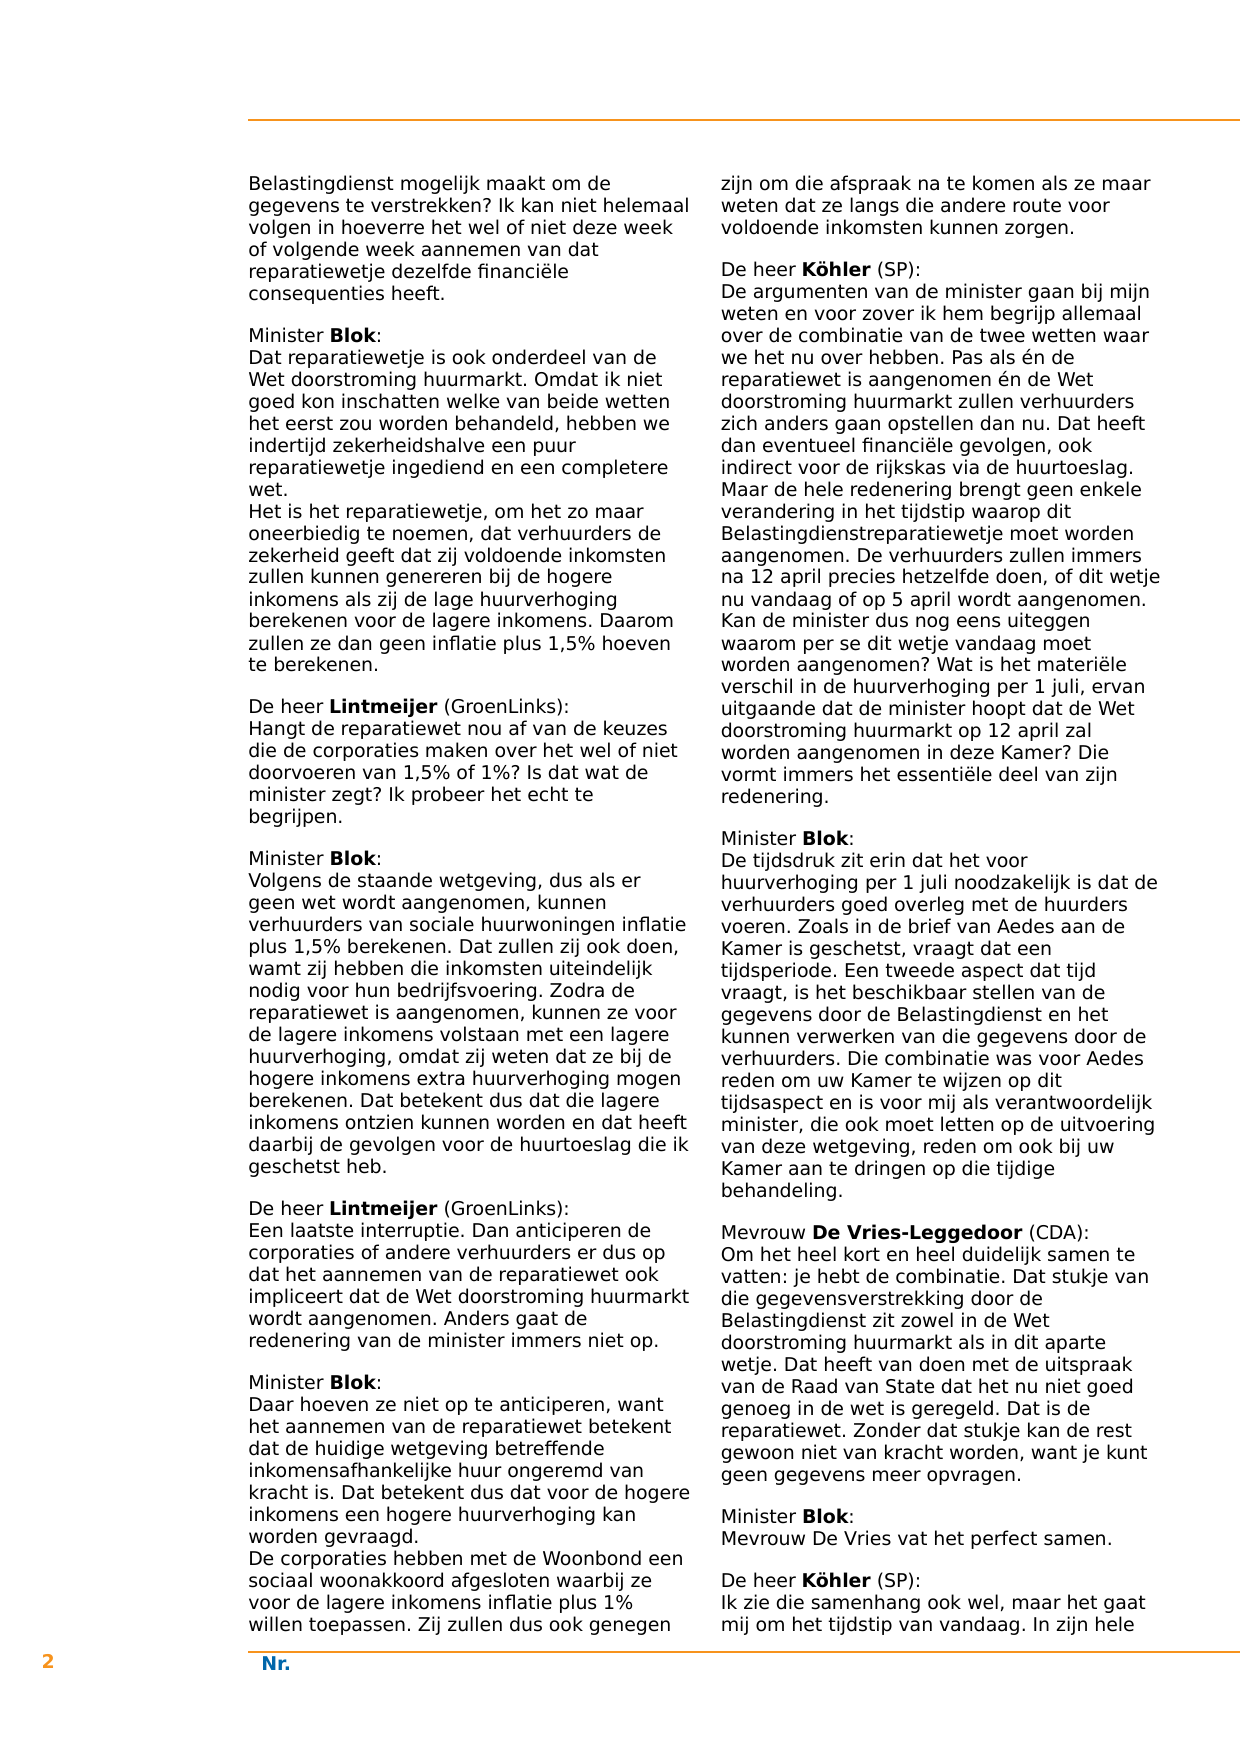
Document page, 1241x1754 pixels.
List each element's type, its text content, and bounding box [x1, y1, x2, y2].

text Volgens de staande wetgeving, dus als er geen wet wordt aangenomen, kunnen verhuurders van sociale huurwoningen inflatie plus 1,5% berekenen. Dat zullen zij ook doen, wamt zij hebben die inkomsten uiteindelijk nodig voor hun bedrijfsvoering. Zodra de reparatiewet is aangenomen, kunnen ze voor de lagere inkomens volstaan met een lagere huurverhoging, omdat zij weten dat ze bij de hogere inkomens extra huurverhoging mogen berekenen. Dat betekent dus dat die lagere inkomens ontzien kunnen worden en dat heeft daarbij de gevolgen voor de huurtoeslag die ik geschetst heb. [248, 870, 691, 1178]
text Minister Blok: [721, 828, 1163, 850]
text Belastingdienst mogelijk maakt om de gegevens te verstrekken? Ik kan niet helemaal volgen in hoeverre het wel of niet deze week of volgende week aannemen van dat reparatiewetje dezelfde financiële consequenties heeft. [248, 173, 691, 305]
text De argumenten van de minister gaan bij mijn weten en voor zover ik hem begrijp allemaal over de combinatie van de twee wetten waar we het nu over hebben. Pas als én de reparatiewet is aangenomen én de Wet doorstroming huurmarkt zullen verhuurders zich anders gaan opstellen dan nu. Dat heeft dan eventueel financiële gevolgen, ook indirect voor de rijkskas via de huurtoeslag. Maar de hele redenering brengt geen enkele verandering in het tijdstip waarop dit Belastingdienstreparatiewetje moet worden aangenomen. De verhuurders zullen immers na 12 april precies hetzelfde doen, of dit wetje nu vandaag of op 5 april wordt aangenomen. Kan de minister dus nog eens uiteggen waarom per se dit wetje vandaag moet worden aangenomen? Wat is het materiële verschil in de huurverhoging per 1 juli, ervan uitgaande dat de minister hoopt dat de Wet doorstroming huurmarkt op 12 april zal worden aangenomen in deze Kamer? Die vormt immers het essentiële deel van zijn redenering. [721, 281, 1163, 808]
text Dat reparatiewetje is ook onderdeel van de Wet doorstroming huurmarkt. Omdat ik niet goed kon inschatten welke van beide wetten het eerst zou worden behandeld, hebben we indertijd zekerheidshalve een puur reparatiewetje ingediend en een completere wet. [248, 347, 691, 501]
text De heer Köhler (SP): [721, 1569, 1163, 1592]
text Minister Blok: [248, 325, 691, 347]
text Mevrouw De Vries-Leggedoor (CDA): [721, 1222, 1163, 1244]
text Ik zie die samenhang ook wel, maar het gaat mij om het tijdstip van vandaag. In zijn hele [721, 1592, 1163, 1636]
text De heer Köhler (SP): [721, 259, 1163, 281]
text De heer Lintmeijer (GroenLinks): [248, 696, 691, 718]
text Minister Blok: [248, 1372, 691, 1394]
text De heer Lintmeijer (GroenLinks): [248, 1198, 691, 1220]
text Om het heel kort en heel duidelijk samen te vatten: je hebt de combinatie. Dat stukje van die gegevensverstrekking door de Belastingdienst zit zowel in de Wet doorstroming huurmarkt als in dit aparte wetje. Dat heeft van doen met de uitspraak van de Raad van State dat het nu niet goed genoeg in de wet is geregeld. Dat is de reparatiewet. Zonder dat stukje kan de rest gewoon niet van kracht worden, want je kunt geen gegevens meer opvragen. [721, 1244, 1163, 1486]
text Mevrouw De Vries vat het perfect samen. [721, 1528, 1163, 1549]
text De tijdsdruk zit erin dat het voor huurverhoging per 1 juli noodzakelijk is dat de verhuurders goed overleg met de huurders voeren. Zoals in de brief van Aedes aan de Kamer is geschetst, vraagt dat een tijdsperiode. Een tweede aspect dat tijd vraagt, is het beschikbaar stellen van de gegevens door de Belastingdienst en het kunnen verwerken van die gegevens door de verhuurders. Die combinatie was voor Aedes reden om uw Kamer te wijzen op dit tijdsaspect en is voor mij als verantwoordelijk minister, die ook moet letten op de uitvoering van deze wetgeving, reden om ook bij uw Kamer aan te dringen op die tijdige behandeling. [721, 850, 1163, 1202]
text Minister Blok: [248, 848, 691, 870]
text Daar hoeven ze niet op te anticiperen, want het aannemen van de reparatiewet betekent dat de huidige wetgeving betreffende inkomensafhankelijke huur ongeremd van kracht is. Dat betekent dus dat voor de hogere inkomens een hogere huurverhoging kan worden gevraagd. [248, 1394, 691, 1548]
text Het is het reparatiewetje, om het zo maar oneerbiedig te noemen, dat verhuurders de zekerheid geeft dat zij voldoende inkomsten zullen kunnen genereren bij de hogere inkomens als zij de lage huurverhoging berekenen voor de lagere inkomens. Daarom zullen ze dan geen inflatie plus 1,5% hoeven te berekenen. [248, 501, 691, 676]
text Hangt de reparatiewet nou af van de keuzes die de corporaties maken over het wel of niet doorvoeren van 1,5% of 1%? Is dat wat de minister zegt? Ik probeer het echt te begrijpen. [248, 718, 691, 828]
text Minister Blok: [721, 1506, 1163, 1528]
text zijn om die afspraak na te komen als ze maar weten dat ze langs die andere route voor voldoende inkomsten kunnen zorgen. [721, 173, 1163, 239]
text Een laatste interruptie. Dan anticiperen de corporaties of andere verhuurders er dus op dat het aannemen van de reparatiewet ook impliceert dat de Wet doorstroming huurmarkt wordt aangenomen. Anders gaat de redenering van de minister immers niet op. [248, 1220, 691, 1352]
text De corporaties hebben met de Woonbond een sociaal woonakkoord afgesloten waarbij ze voor de lagere inkomens inflatie plus 1% willen toepassen. Zij zullen dus ook genegen [248, 1548, 691, 1636]
